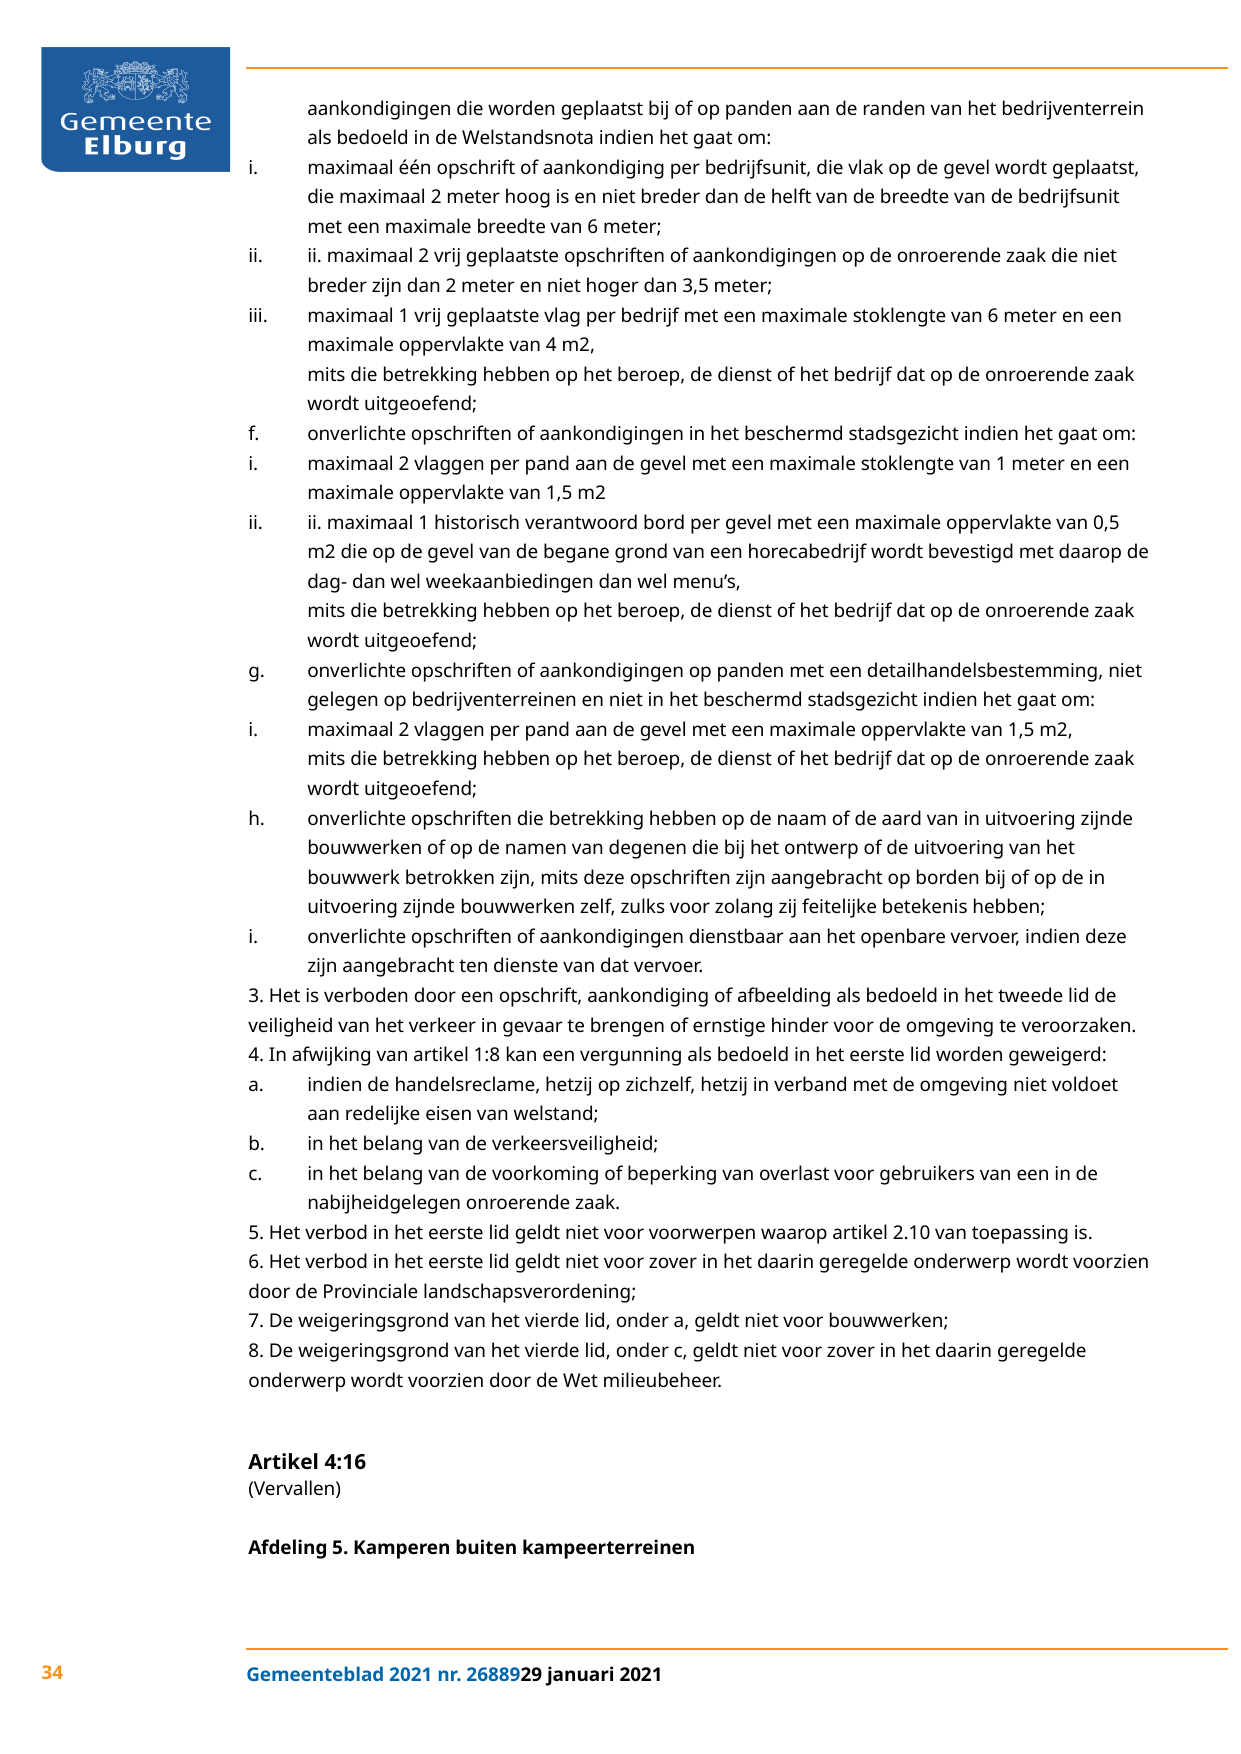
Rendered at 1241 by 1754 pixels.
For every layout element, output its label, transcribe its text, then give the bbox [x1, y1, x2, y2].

list mits die betrekking hebben op het beroep, de dienst of het bedrijf dat op de onroerende zaak wordt uitgeoefend; [248, 598, 1152, 653]
list mits die betrekking hebben op het beroep, de dienst of het bedrijf dat op de onroerende zaak wordt uitgeoefend; [248, 746, 1152, 801]
list onverlichte opschriften of aankondigingen in het beschermd stadsgezicht indien het gaat om: [248, 420, 1152, 446]
text 4. In afwijking van artikel 1:8 kan een vergunning als bedoeld in het eerste lid worden geweigerd: [248, 1041, 1152, 1067]
text (Vervallen) [248, 1475, 1152, 1501]
list indien de handelsreclame, hetzij op zichzelf, hetzij in verband met de omgeving niet voldoet aan redelijke eisen van welstand; [248, 1071, 1152, 1126]
text 6. Het verbod in het eerste lid geldt niet voor zover in het daarin geregelde onderwerp wordt voorzien door de Provinciale landschapsverordening; [248, 1248, 1152, 1304]
list maximaal 2 vlaggen per pand aan de gevel met een maximale stoklengte van 1 meter en een maximale oppervlakte van 1,5 m2 [248, 450, 1152, 505]
list onverlichte opschriften die betrekking hebben op de naam of de aard van in uitvoering zijnde bouwwerken of op de namen van degenen die bij het ontwerp of de uitvoering van het bouwwerk betrokken zijn, mits deze opschriften zijn aangebracht op borden bij of op de in uitvoering zijnde bouwwerken zelf, zulks voor zolang zij feitelijke betekenis hebben; [248, 805, 1152, 919]
text 7. De weigeringsgrond van het vierde lid, onder a, geldt niet voor bouwwerken; [248, 1308, 1152, 1333]
list ii. maximaal 2 vrij geplaatste opschriften of aankondigingen op de onroerende zaak die niet breder zijn dan 2 meter en niet hoger dan 3,5 meter; [248, 243, 1152, 298]
list onverlichte opschriften of aankondigingen dienstbaar aan het openbare vervoer, indien deze zijn aangebracht ten dienste van dat vervoer. [248, 923, 1152, 978]
list mits die betrekking hebben op het beroep, de dienst of het bedrijf dat op de onroerende zaak wordt uitgeoefend; [248, 361, 1152, 416]
text Afdeling 5. Kamperen buiten kampeerterreinen [248, 1534, 1152, 1560]
list in het belang van de verkeersveiligheid; [248, 1130, 1152, 1156]
list maximaal één opschrift of aankondiging per bedrijfsunit, die vlak op de gevel wordt geplaatst, die maximaal 2 meter hoog is en niet breder dan de helft van de breedte van de bedrijfsunit met een maximale breedte van 6 meter; [248, 154, 1152, 239]
list ii. maximaal 1 historisch verantwoord bord per gevel met een maximale oppervlakte van 0,5 m2 die op de gevel van de begane grond van een horecabedrijf wordt bevestigd met daarop de dag- dan wel weekaanbiedingen dan wel menu’s, [248, 509, 1152, 594]
list aankondigingen die worden geplaatst bij of op panden aan de randen van het bedrijventerrein als bedoeld in de Welstandsnota indien het gaat om: [248, 95, 1152, 150]
picture [41, 47, 231, 172]
text Artikel 4:16 [248, 1447, 1152, 1475]
text 8. De weigeringsgrond van het vierde lid, onder c, geldt niet voor zover in het daarin geregelde onderwerp wordt voorzien door de Wet milieubeheer. [248, 1337, 1152, 1393]
list maximaal 2 vlaggen per pand aan de gevel met een maximale oppervlakte van 1,5 m2, [248, 716, 1152, 742]
text 3. Het is verboden door een opschrift, aankondiging of afbeelding als bedoeld in het tweede lid de veiligheid van het verkeer in gevaar te brengen of ernstige hinder voor de omgeving te veroorzaken. [248, 982, 1152, 1038]
list in het belang van de voorkoming of beperking van overlast voor gebruikers van een in de nabijheidgelegen onroerende zaak. [248, 1160, 1152, 1215]
text 5. Het verbod in het eerste lid geldt niet voor voorwerpen waarop artikel 2.10 van toepassing is. [248, 1219, 1152, 1245]
list onverlichte opschriften of aankondigingen op panden met een detailhandelsbestemming, niet gelegen op bedrijventerreinen en niet in het beschermd stadsgezicht indien het gaat om: [248, 657, 1152, 712]
list maximaal 1 vrij geplaatste vlag per bedrijf met een maximale stoklengte van 6 meter en een maximale oppervlakte van 4 m2, [248, 302, 1152, 357]
